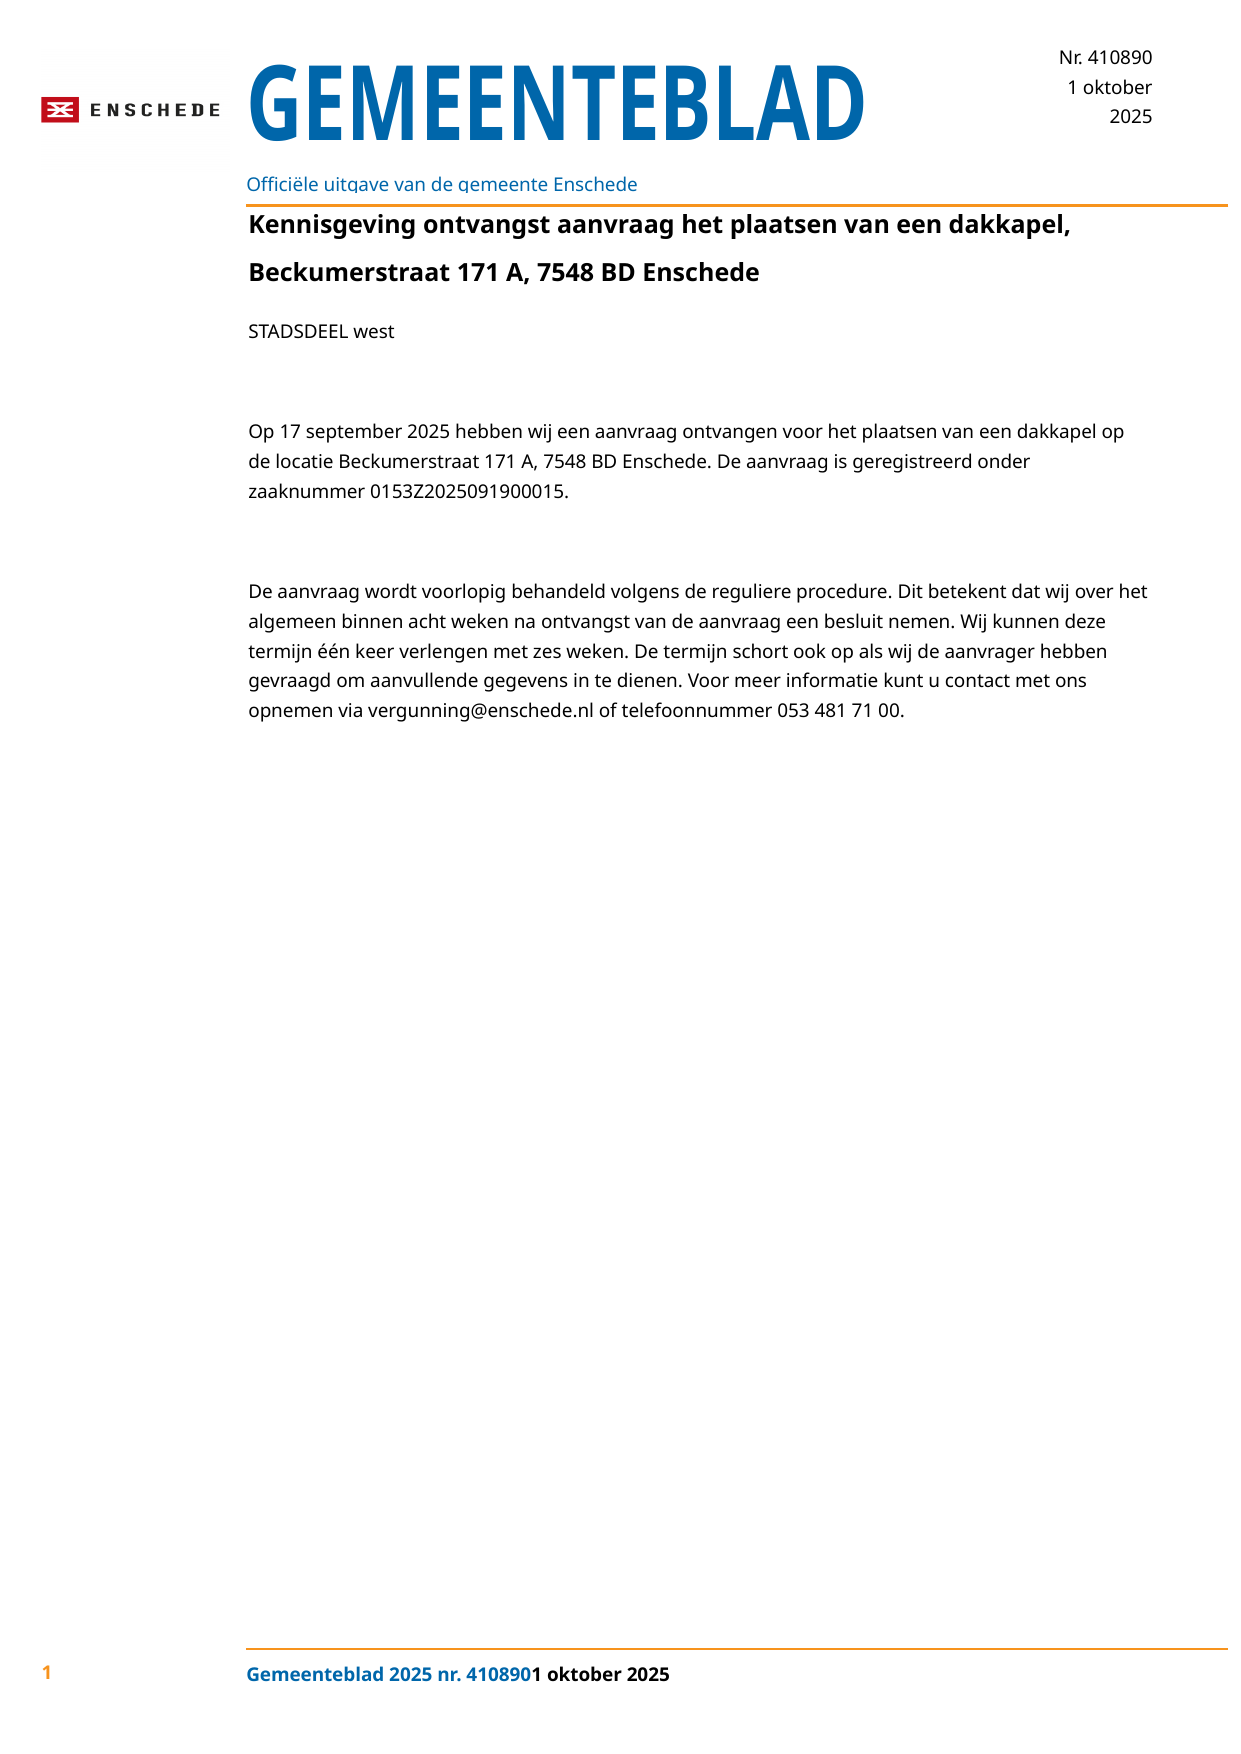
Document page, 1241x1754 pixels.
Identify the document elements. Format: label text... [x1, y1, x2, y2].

text STADSDEEL west [248, 318, 1152, 344]
picture [41, 47, 231, 172]
text De aanvraag wordt voorlopig behandeld volgens de reguliere procedure. Dit betekent dat wij over het algemeen binnen acht weken na ontvangst van de aanvraag een besluit nemen. Wij kunnen deze termijn één keer verlengen met zes weken. De termijn schort ook op als wij de aanvrager hebben gevraagd om aanvullende gegevens in te dienen. Voor meer informatie kunt u contact met ons opnemen via vergunning@enschede.nl of telefoonnummer 053 481 71 00. [248, 579, 1152, 723]
text Op 17 september 2025 hebben wij een aanvraag ontvangen voor het plaatsen van een dakkapel op de locatie Beckumerstraat 171 A, 7548 BD Enschede. De aanvraag is geregistreerd onder zaaknummer 0153Z2025091900015. [248, 419, 1152, 504]
text Kennisgeving ontvangst aanvraag het plaatsen van een dakkapel, Beckumerstraat 171 A, 7548 BD Enschede [248, 207, 1152, 288]
